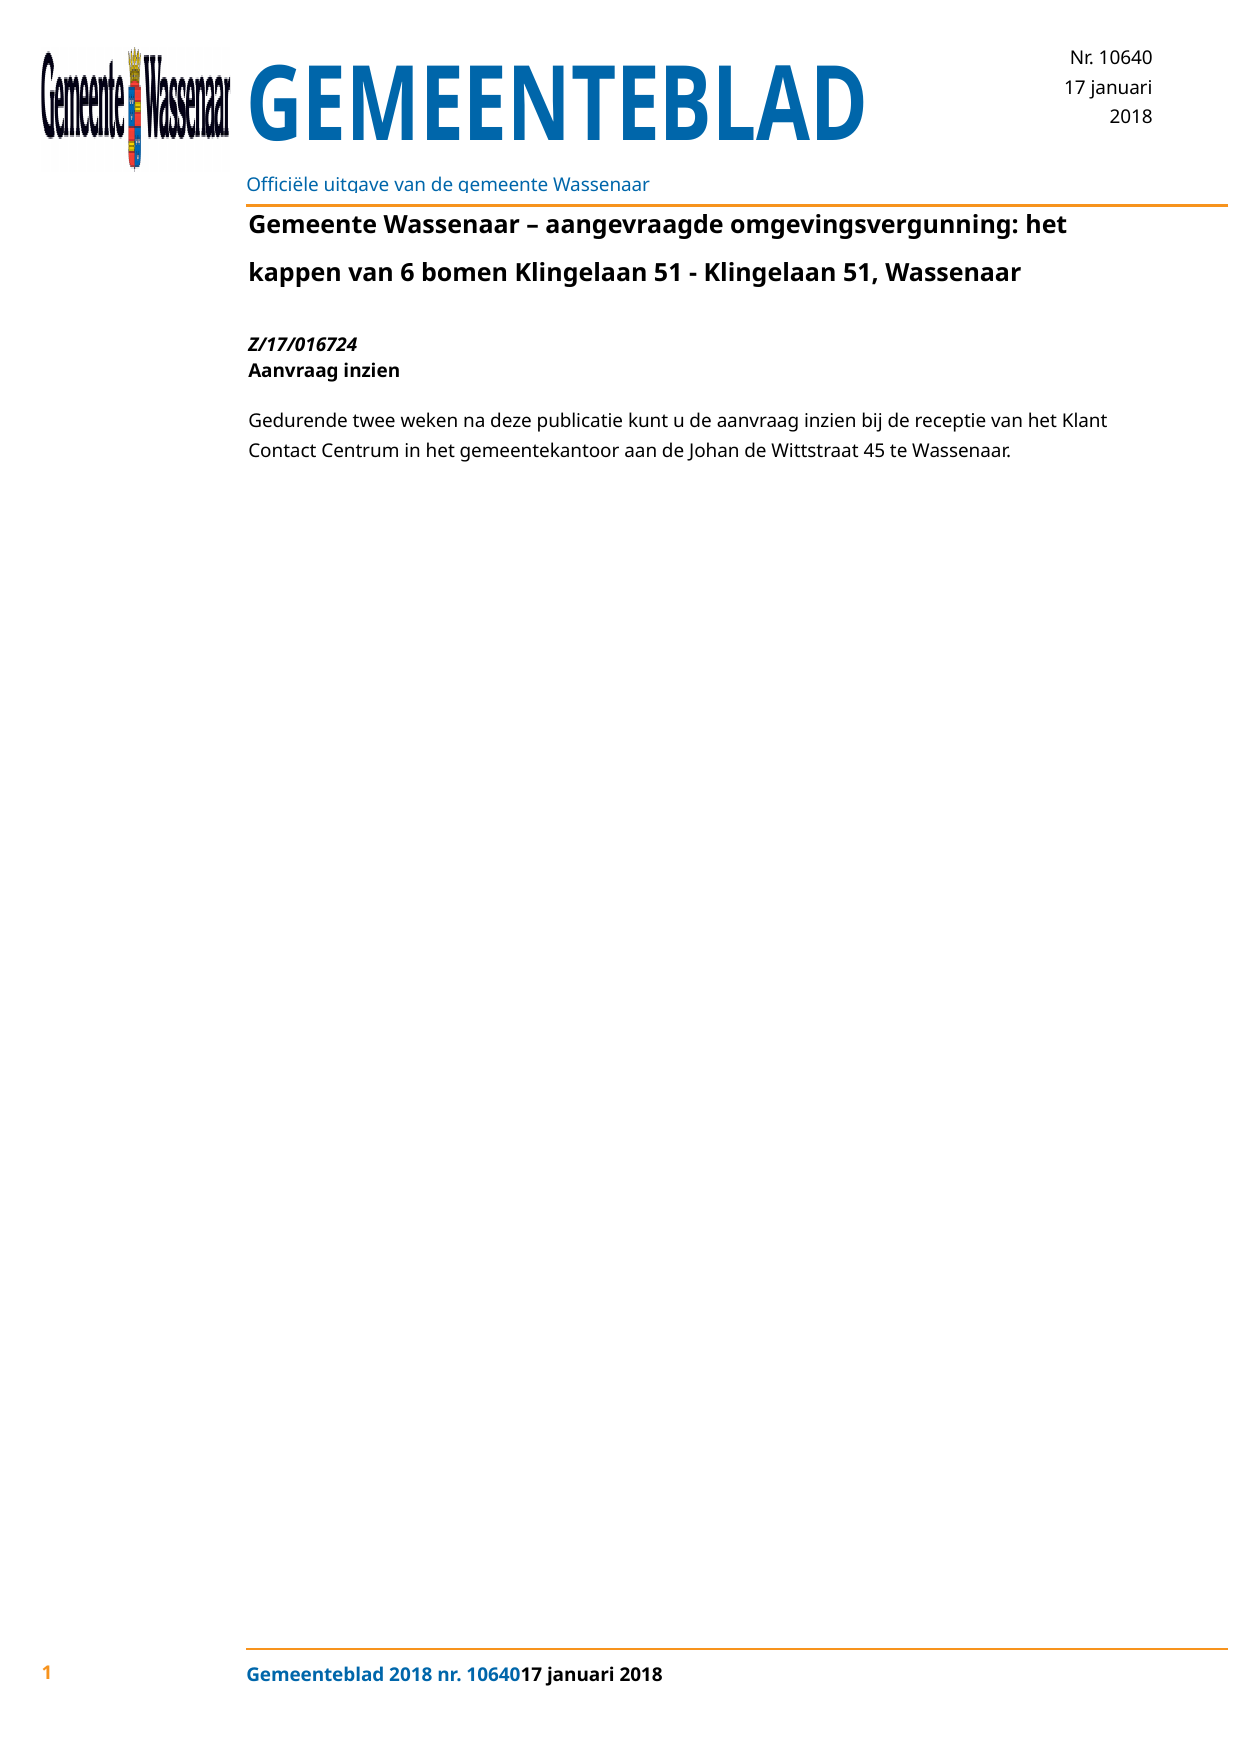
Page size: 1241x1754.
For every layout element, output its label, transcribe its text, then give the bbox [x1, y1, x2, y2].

text Aanvraag inzien [248, 357, 1152, 383]
text Gemeente Wassenaar – aangevraagde omgevingsvergunning: het kappen van 6 bomen Klingelaan 51 - Klingelaan 51, Wassenaar [248, 207, 1152, 288]
text Z/17/016724 [248, 331, 1152, 357]
text Gedurende twee weken na deze publicatie kunt u de aanvraag inzien bij de receptie van het Klant Contact Centrum in het gemeentekantoor aan de Johan de Wittstraat 45 te Wassenaar. [248, 408, 1152, 463]
picture [41, 47, 231, 172]
